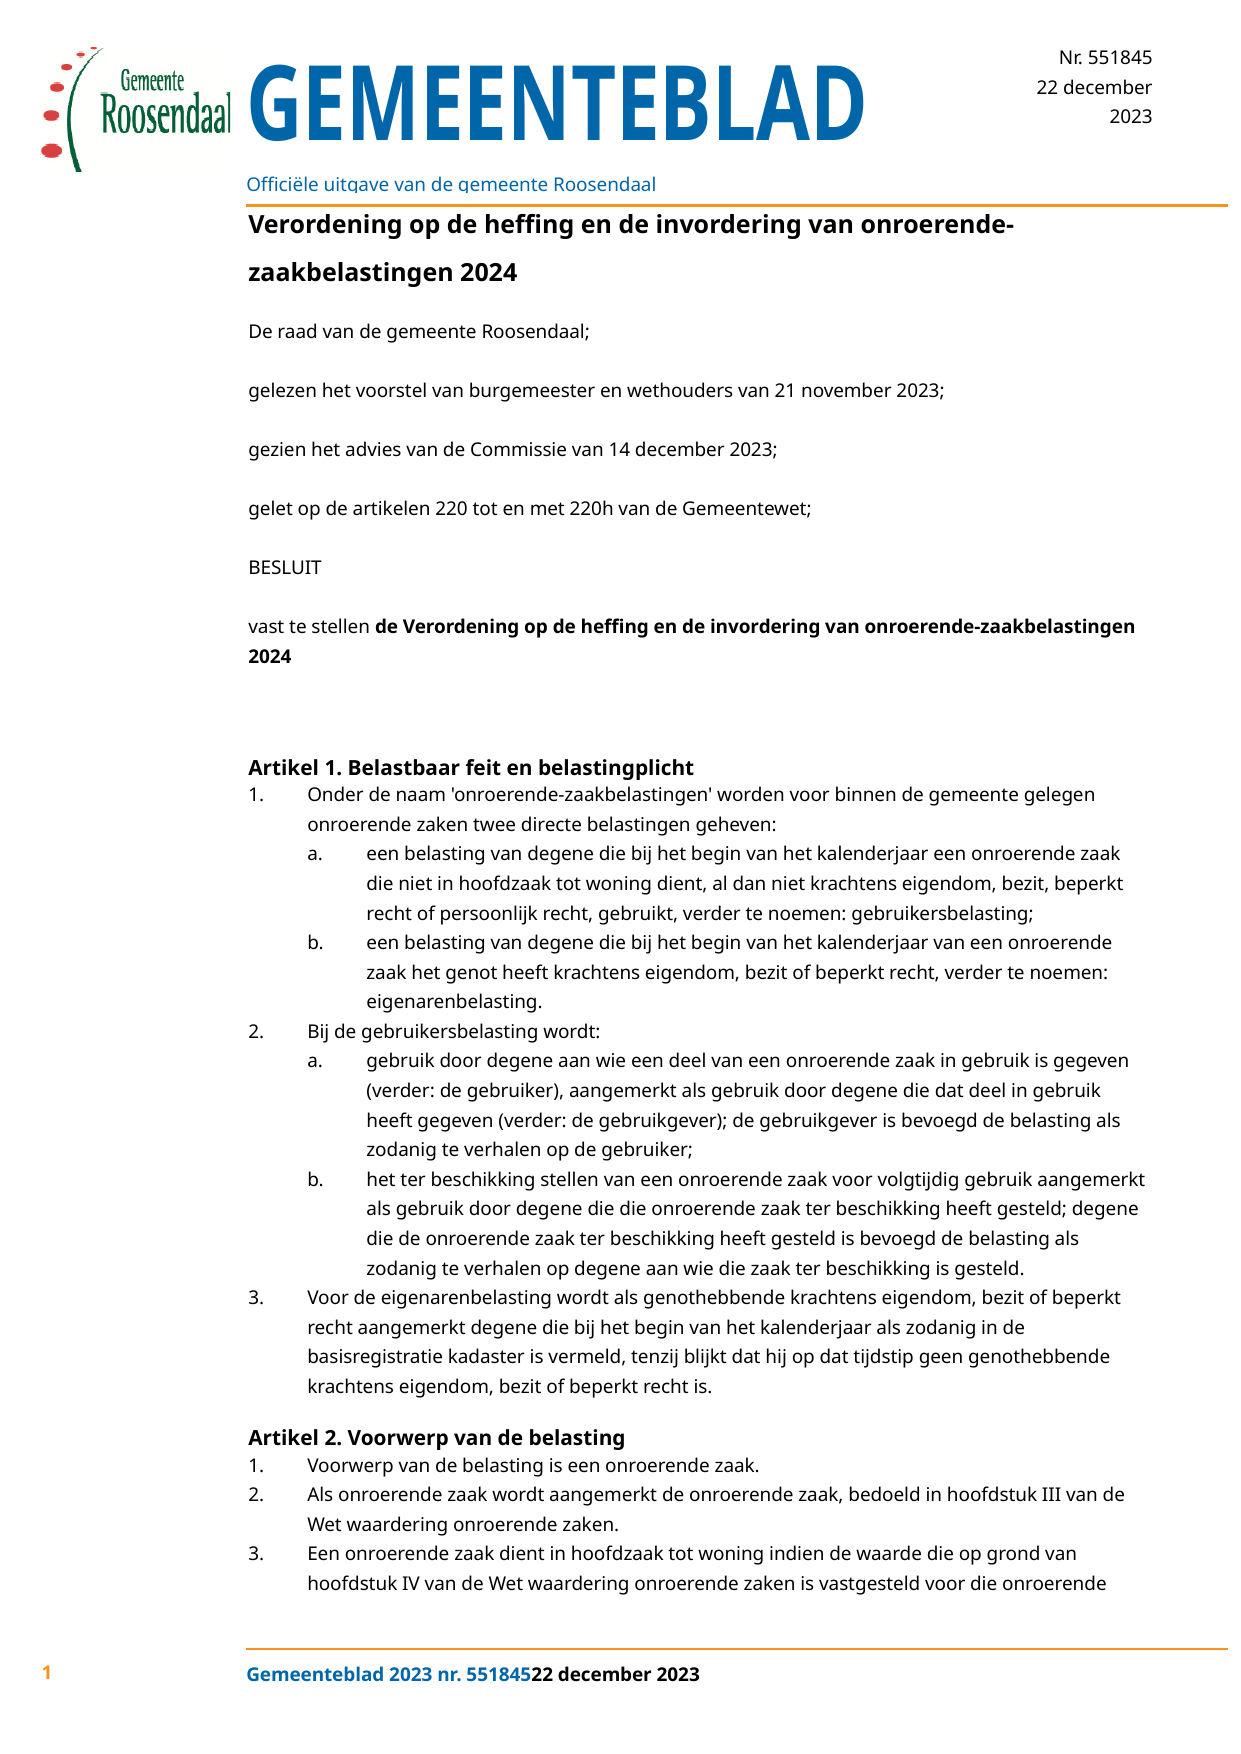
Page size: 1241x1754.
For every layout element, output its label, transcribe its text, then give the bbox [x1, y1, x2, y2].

list een belasting van degene die bij het begin van het kalenderjaar een onroerende zaak die niet in hoofdzaak tot woning dient, al dan niet krachtens eigendom, bezit, beperkt recht of persoonlijk recht, gebruikt, verder te noemen: gebruikersbelasting; [307, 841, 1152, 925]
list Voor de eigenarenbelasting wordt als genothebbende krachtens eigendom, bezit of beperkt recht aangemerkt degene die bij het begin van het kalenderjaar als zodanig in de basisregistratie kadaster is vermeld, tenzij blijkt dat hij op dat tijdstip geen genothebbende krachtens eigendom, bezit of beperkt recht is. [248, 1284, 1152, 1399]
list gebruik door degene aan wie een deel van een onroerende zaak in gebruik is gegeven (verder: de gebruiker), aangemerkt als gebruik door degene die dat deel in gebruik heeft gegeven (verder: de gebruikgever); de gebruikgever is bevoegd de belasting als zodanig te verhalen op de gebruiker; [307, 1048, 1152, 1162]
text vast te stellen de Verordening op de heffing en de invordering van onroerende-zaakbelastingen 2024 [248, 614, 1152, 669]
text gelet op de artikelen 220 tot en met 220h van de Gemeentewet; [248, 495, 1152, 521]
list Als onroerende zaak wordt aangemerkt de onroerende zaak, bedoeld in hoofdstuk III van de Wet waardering onroerende zaken. [248, 1481, 1152, 1537]
text Artikel 1. Belastbaar feit en belastingplicht [248, 753, 1152, 781]
list Bij de gebruikersbelasting wordt: [248, 1018, 1152, 1044]
text Artikel 2. Voorwerp van de belasting [248, 1423, 1152, 1452]
text gezien het advies van de Commissie van 14 december 2023; [248, 436, 1152, 462]
picture [41, 47, 231, 172]
list een belasting van degene die bij het begin van het kalenderjaar van een onroerende zaak het genot heeft krachtens eigendom, bezit of beperkt recht, verder te noemen: eigenarenbelasting. [307, 929, 1152, 1014]
text Verordening op de heffing en de invordering van onroerende-zaakbelastingen 2024 [248, 207, 1152, 288]
text gelezen het voorstel van burgemeester en wethouders van 21 november 2023; [248, 377, 1152, 403]
list Onder de naam 'onroerende-zaakbelastingen' worden voor binnen de gemeente gelegen onroerende zaken twee directe belastingen geheven: [248, 781, 1152, 837]
text De raad van de gemeente Roosendaal; [248, 318, 1152, 344]
list Een onroerende zaak dient in hoofdzaak tot woning indien de waarde die op grond van hoofdstuk IV van de Wet waardering onroerende zaken is vastgesteld voor die onroerende [248, 1541, 1152, 1596]
text BESLUIT [248, 554, 1152, 580]
list het ter beschikking stellen van een onroerende zaak voor volgtijdig gebruik aangemerkt als gebruik door degene die die onroerende zaak ter beschikking heeft gesteld; degene die de onroerende zaak ter beschikking heeft gesteld is bevoegd de belasting als zodanig te verhalen op degene aan wie die zaak ter beschikking is gesteld. [307, 1166, 1152, 1280]
list Voorwerp van de belasting is een onroerende zaak. [248, 1452, 1152, 1478]
